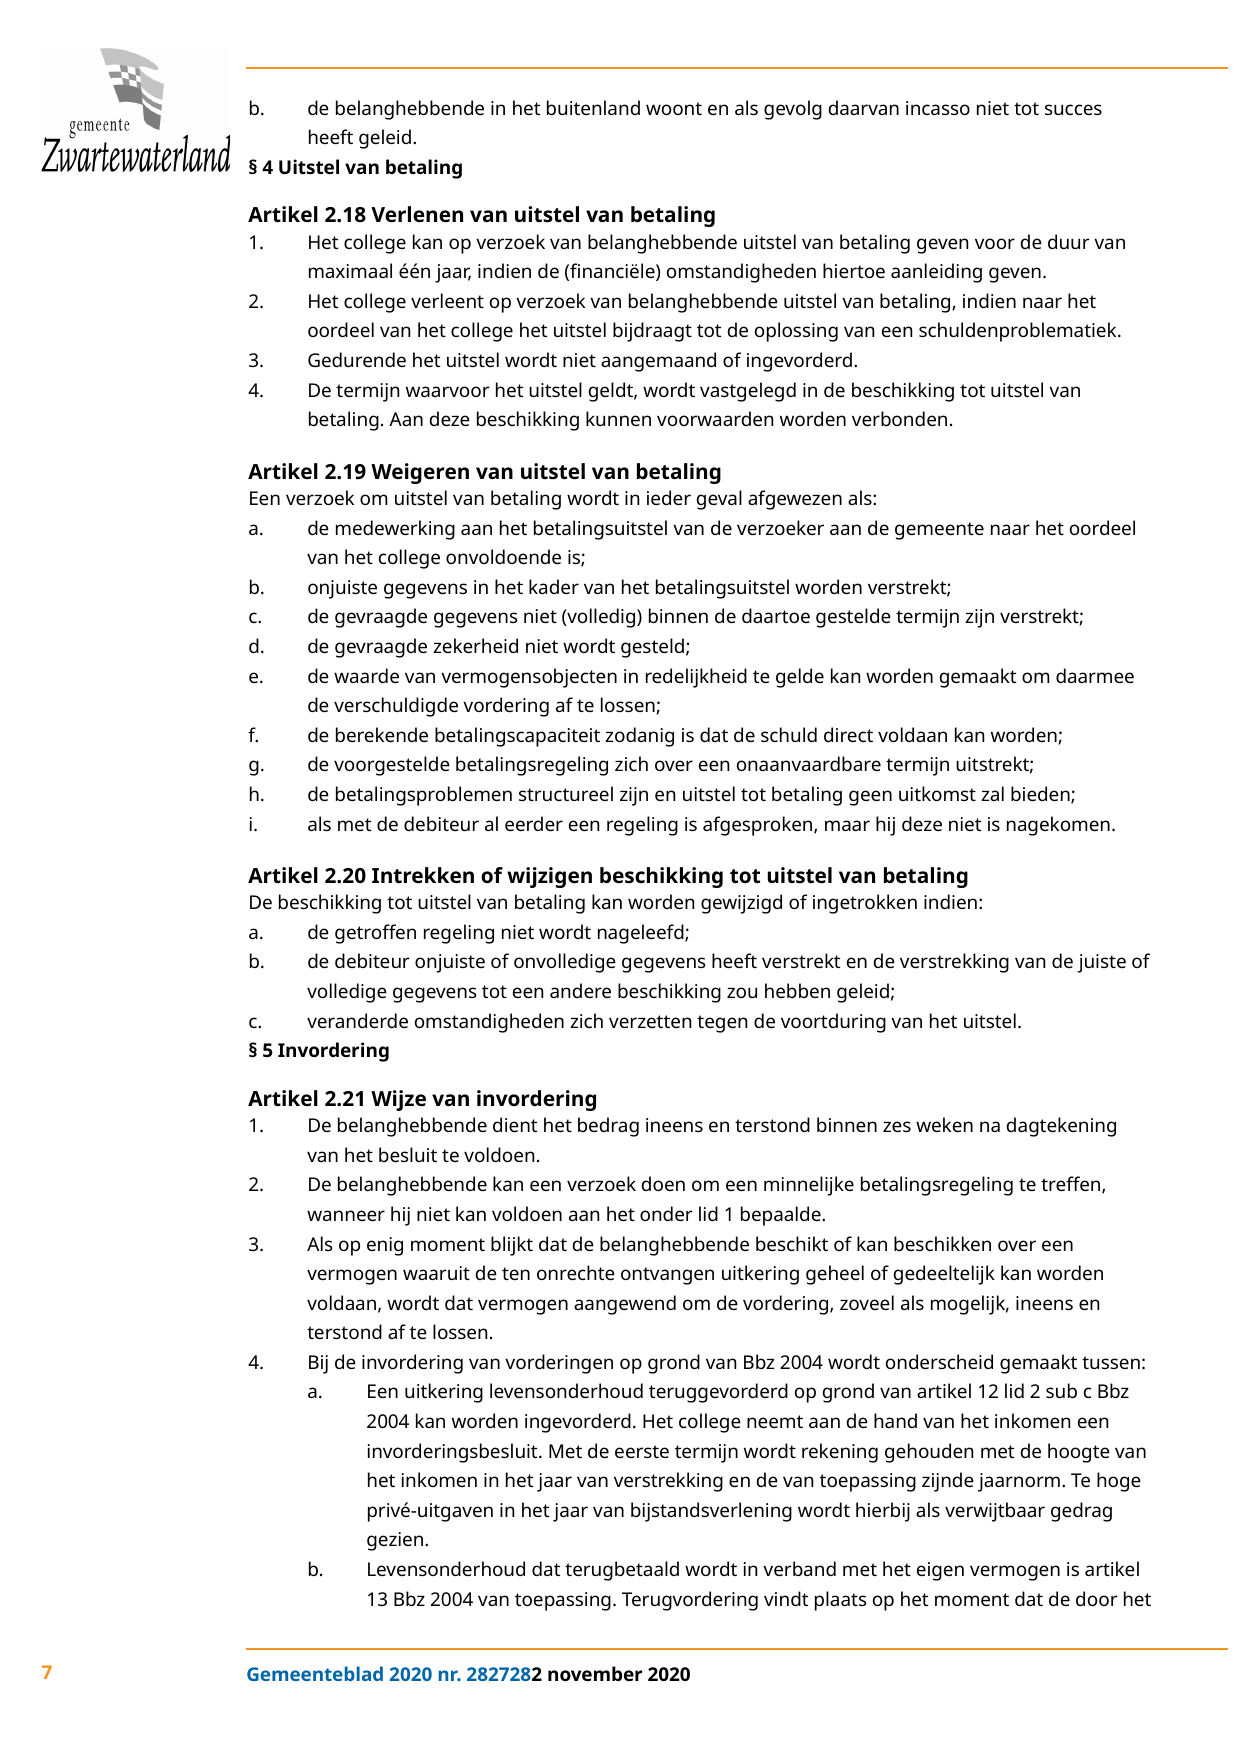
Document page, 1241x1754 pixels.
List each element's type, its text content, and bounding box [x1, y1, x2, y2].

list De belanghebbende kan een verzoek doen om een minnelijke betalingsregeling te treffen, wanneer hij niet kan voldoen aan het onder lid 1 bepaalde. [248, 1172, 1152, 1227]
list de getroffen regeling niet wordt nageleefd; [248, 919, 1152, 945]
list als met de debiteur al eerder een regeling is afgesproken, maar hij deze niet is nagekomen. [248, 811, 1152, 836]
text Artikel 2.19 Weigeren van uitstel van betaling [248, 457, 1152, 485]
list onjuiste gegevens in het kader van het betalingsuitstel worden verstrekt; [248, 574, 1152, 600]
list Gedurende het uitstel wordt niet aangemaand of ingevorderd. [248, 347, 1152, 373]
list Een uitkering levensonderhoud teruggevorderd op grond van artikel 12 lid 2 sub c Bbz 2004 kan worden ingevorderd. Het college neemt aan de hand van het inkomen een invorderingsbesluit. Met de eerste termijn wordt rekening gehouden met de hoogte van het inkomen in het jaar van verstrekking en de van toepassing zijnde jaarnorm. Te hoge privé-uitgaven in het jaar van bijstandsverlening wordt hierbij als verwijtbaar gedrag gezien. [307, 1379, 1152, 1552]
text § 5 Invordering [248, 1037, 1152, 1063]
list de medewerking aan het betalingsuitstel van de verzoeker aan de gemeente naar het oordeel van het college onvoldoende is; [248, 515, 1152, 570]
picture [41, 47, 231, 172]
list Het college kan op verzoek van belanghebbende uitstel van betaling geven voor de duur van maximaal één jaar, indien de (financiële) omstandigheden hiertoe aanleiding geven. [248, 229, 1152, 284]
list Als op enig moment blijkt dat de belanghebbende beschikt of kan beschikken over een vermogen waaruit de ten onrechte ontvangen uitkering geheel of gedeeltelijk kan worden voldaan, wordt dat vermogen aangewend om de vordering, zoveel als mogelijk, ineens en terstond af te lossen. [248, 1231, 1152, 1345]
list de waarde van vermogensobjecten in redelijkheid te gelde kan worden gemaakt om daarmee de verschuldigde vordering af te lossen; [248, 663, 1152, 718]
list Het college verleent op verzoek van belanghebbende uitstel van betaling, indien naar het oordeel van het college het uitstel bijdraagt tot de oplossing van een schuldenproblematiek. [248, 288, 1152, 343]
list Levensonderhoud dat terugbetaald wordt in verband met het eigen vermogen is artikel 13 Bbz 2004 van toepassing. Terugvordering vindt plaats op het moment dat de door het [307, 1556, 1152, 1612]
list veranderde omstandigheden zich verzetten tegen de voortduring van het uitstel. [248, 1008, 1152, 1034]
text Artikel 2.20 Intrekken of wijzigen beschikking tot uitstel van betaling [248, 861, 1152, 889]
list de debiteur onjuiste of onvolledige gegevens heeft verstrekt en de verstrekking van de juiste of volledige gegevens tot een andere beschikking zou hebben geleid; [248, 949, 1152, 1004]
list De belanghebbende dient het bedrag ineens en terstond binnen zes weken na dagtekening van het besluit te voldoen. [248, 1112, 1152, 1168]
list de voorgestelde betalingsregeling zich over een onaanvaardbare termijn uitstrekt; [248, 752, 1152, 777]
text Een verzoek om uitstel van betaling wordt in ieder geval afgewezen als: [248, 485, 1152, 511]
text § 4 Uitstel van betaling [248, 154, 1152, 180]
list de belanghebbende in het buitenland woont en als gevolg daarvan incasso niet tot succes heeft geleid. [248, 95, 1152, 150]
list de gevraagde gegevens niet (volledig) binnen de daartoe gestelde termijn zijn verstrekt; [248, 604, 1152, 629]
text Artikel 2.18 Verlenen van uitstel van betaling [248, 201, 1152, 229]
list de berekende betalingscapaciteit zodanig is dat de schuld direct voldaan kan worden; [248, 722, 1152, 748]
text De beschikking tot uitstel van betaling kan worden gewijzigd of ingetrokken indien: [248, 889, 1152, 915]
text Artikel 2.21 Wijze van invordering [248, 1084, 1152, 1112]
list de gevraagde zekerheid niet wordt gesteld; [248, 633, 1152, 659]
list De termijn waarvoor het uitstel geldt, wordt vastgelegd in de beschikking tot uitstel van betaling. Aan deze beschikking kunnen voorwaarden worden verbonden. [248, 377, 1152, 432]
list Bij de invordering van vorderingen op grond van Bbz 2004 wordt onderscheid gemaakt tussen: [248, 1349, 1152, 1375]
list de betalingsproblemen structureel zijn en uitstel tot betaling geen uitkomst zal bieden; [248, 781, 1152, 807]
